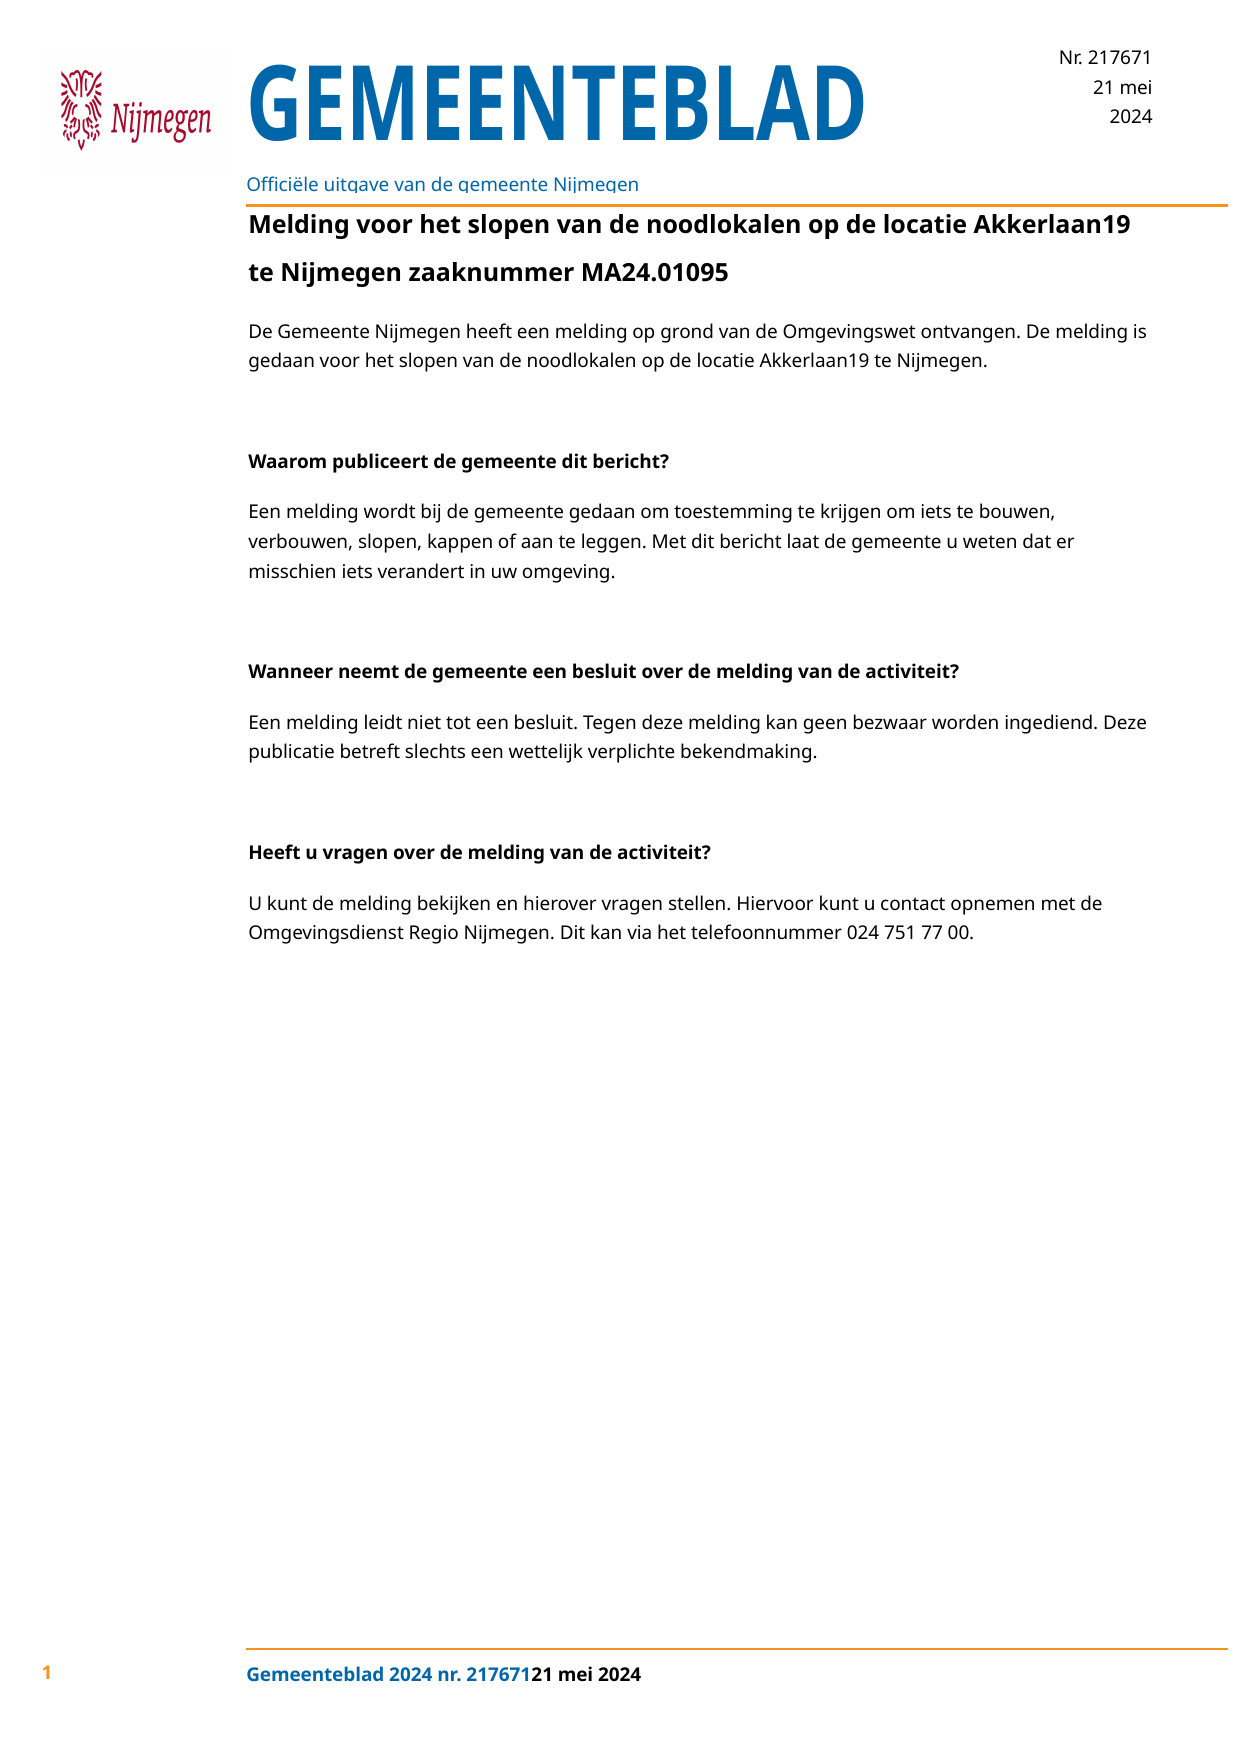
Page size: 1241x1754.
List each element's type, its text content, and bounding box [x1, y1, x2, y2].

text Een melding leidt niet tot een besluit. Tegen deze melding kan geen bezwaar worden ingediend. Deze publicatie betreft slechts een wettelijk verplichte bekendmaking. [248, 709, 1152, 764]
text U kunt de melding bekijken en hierover vragen stellen. Hiervoor kunt u contact opnemen met de Omgevingsdienst Regio Nijmegen. Dit kan via het telefoonnummer 024 751 77 00. [248, 890, 1152, 945]
text Heeft u vragen over de melding van de activiteit? [248, 839, 1152, 865]
text De Gemeente Nijmegen heeft een melding op grond van de Omgevingswet ontvangen. De melding is gedaan voor het slopen van de noodlokalen op de locatie Akkerlaan19 te Nijmegen. [248, 318, 1152, 373]
text Waarom publiceert de gemeente dit bericht? [248, 448, 1152, 474]
text Een melding wordt bij de gemeente gedaan om toestemming te krijgen om iets te bouwen, verbouwen, slopen, kappen of aan te leggen. Met dit bericht laat de gemeente u weten dat er misschien iets verandert in uw omgeving. [248, 499, 1152, 584]
text Melding voor het slopen van de noodlokalen op de locatie Akkerlaan19 te Nijmegen zaaknummer MA24.01095 [248, 207, 1152, 288]
text Wanneer neemt de gemeente een besluit over de melding van de activiteit? [248, 659, 1152, 684]
picture [41, 47, 231, 172]
